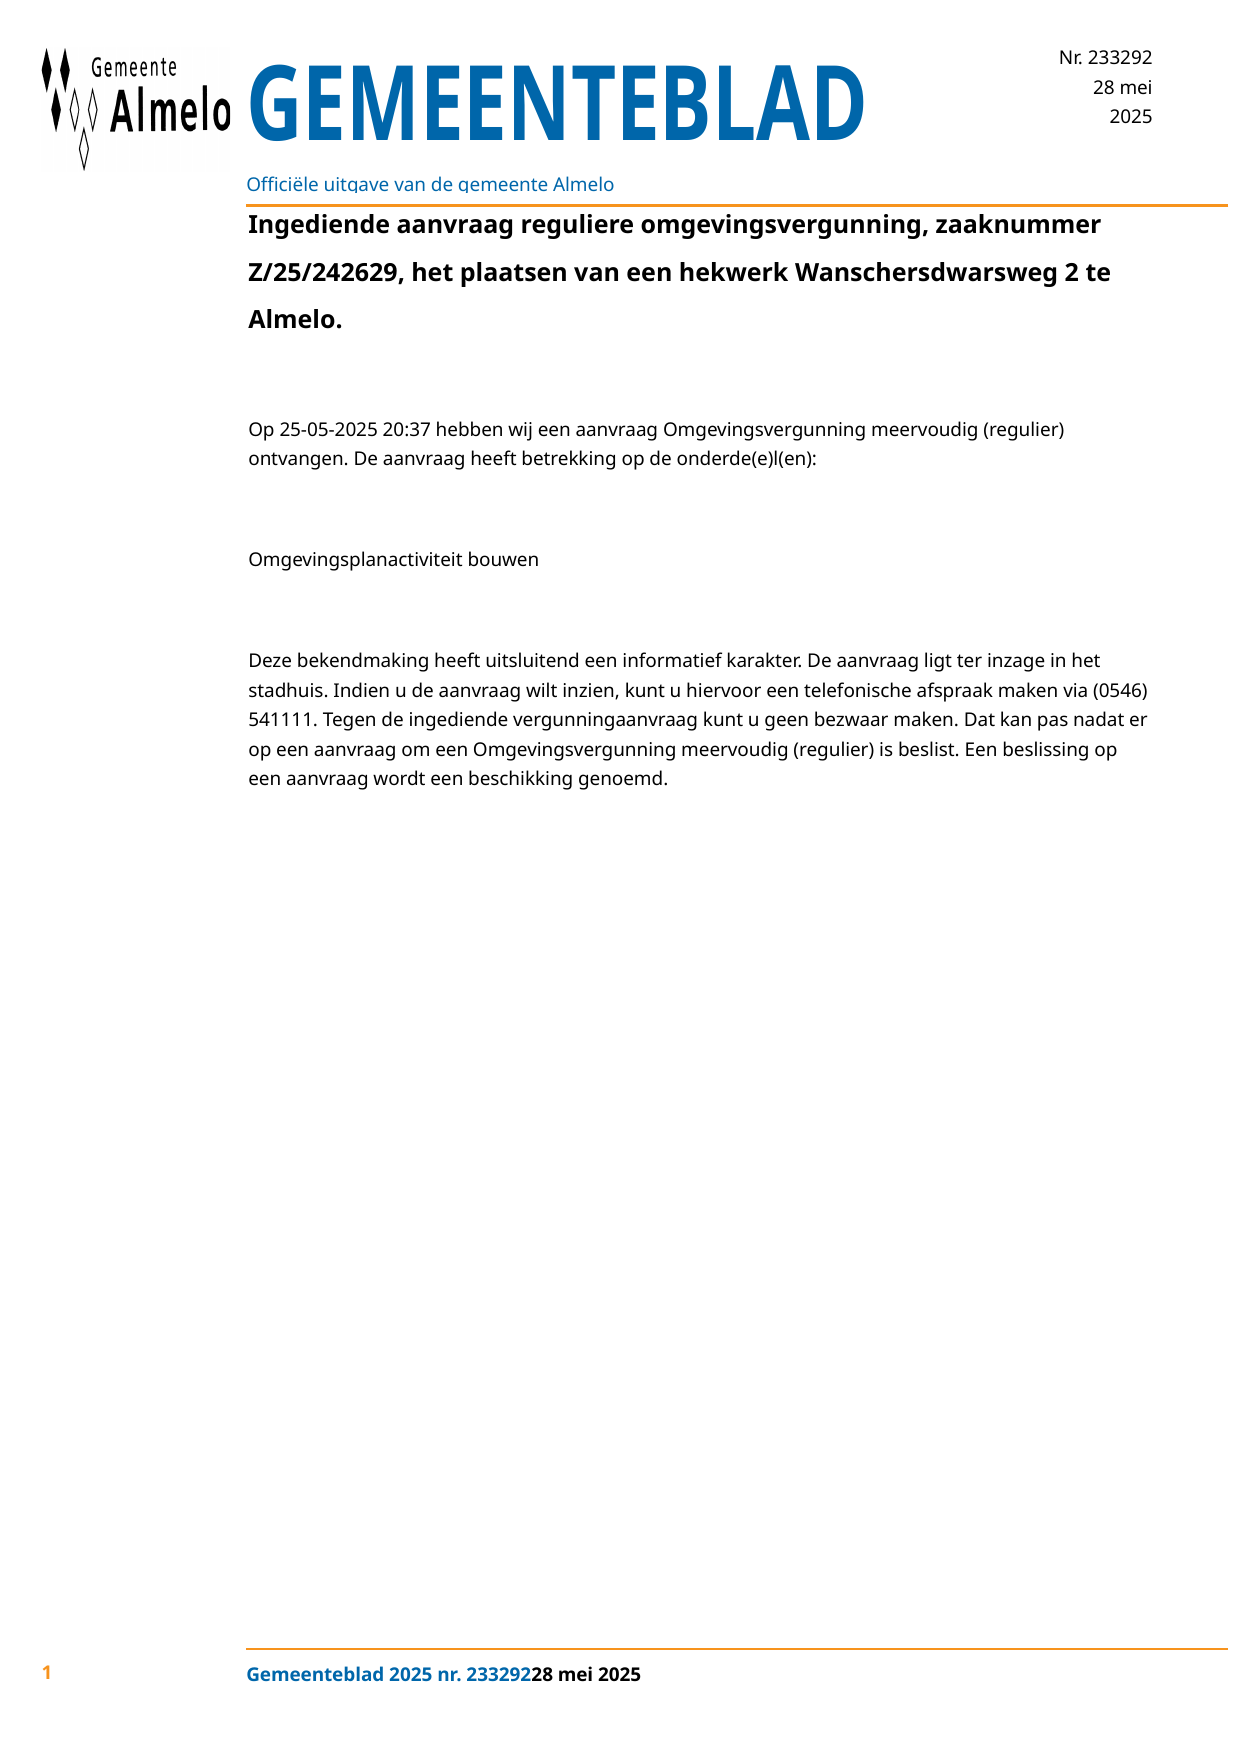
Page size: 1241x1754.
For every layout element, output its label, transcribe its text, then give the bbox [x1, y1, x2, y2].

text Op 25-05-2025 20:37 hebben wij een aanvraag Omgevingsvergunning meervoudig (regulier) ontvangen. De aanvraag heeft betrekking op de onderde(e)l(en): [248, 416, 1152, 471]
text Ingediende aanvraag reguliere omgevingsvergunning, zaaknummer Z/25/242629, het plaatsen van een hekwerk Wanschersdwarsweg 2 te Almelo. [248, 207, 1152, 336]
text Deze bekendmaking heeft uitsluitend een informatief karakter. De aanvraag ligt ter inzage in het stadhuis. Indien u de aanvraag wilt inzien, kunt u hiervoor een telefonische afspraak maken via (0546) 541111. Tegen de ingediende vergunningaanvraag kunt u geen bezwaar maken. Dat kan pas nadat er op een aanvraag om een Omgevingsvergunning meervoudig (regulier) is beslist. Een beslissing op een aanvraag wordt een beschikking genoemd. [248, 647, 1152, 791]
picture [41, 47, 231, 172]
text Omgevingsplanactiviteit bouwen [248, 546, 1152, 572]
